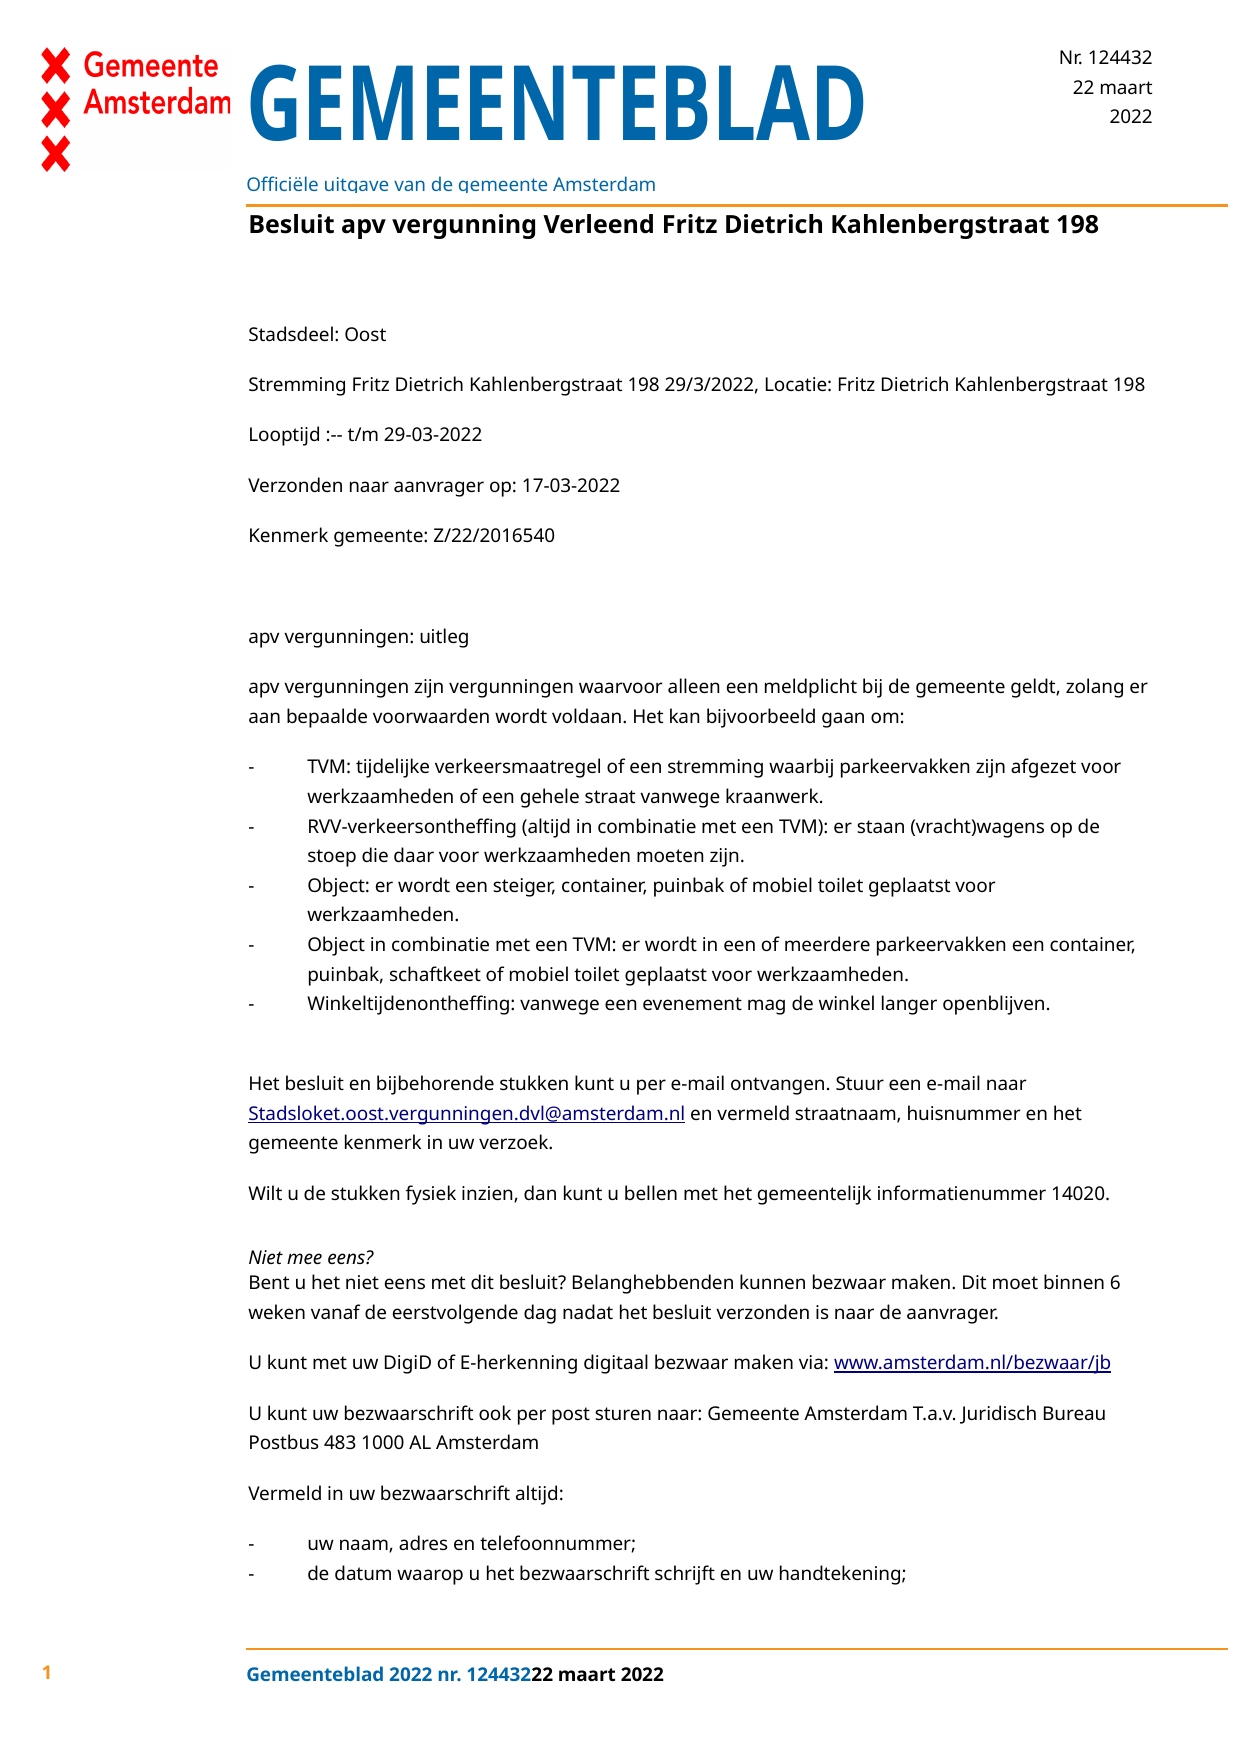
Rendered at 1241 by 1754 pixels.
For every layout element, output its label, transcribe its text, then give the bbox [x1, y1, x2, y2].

picture [41, 47, 231, 172]
text U kunt met uw DigiD of E-herkenning digitaal bezwaar maken via: www.amsterdam.nl/bezwaar/jb [248, 1349, 1152, 1375]
text Looptijd :-- t/m 29-03-2022 [248, 422, 1152, 447]
list Object: er wordt een steiger, container, puinbak of mobiel toilet geplaatst voor werkzaamheden. [248, 872, 1152, 927]
text Vermeld in uw bezwaarschrift altijd: [248, 1480, 1152, 1506]
text U kunt uw bezwaarschrift ook per post sturen naar: Gemeente Amsterdam T.a.v. Juridisch Bureau Postbus 483 1000 AL Amsterdam [248, 1400, 1152, 1455]
list Object in combinatie met een TVM: er wordt in een of meerdere parkeervakken een container, puinbak, schaftkeet of mobiel toilet geplaatst voor werkzaamheden. [248, 931, 1152, 986]
text Het besluit en bijbehorende stukken kunt u per e-mail ontvangen. Stuur een e-mail naar Stadsloket.oost.vergunningen.dvl@amsterdam.nl en vermeld straatnaam, huisnummer en het gemeente kenmerk in uw verzoek. [248, 1070, 1152, 1155]
text Bent u het niet eens met dit besluit? Belanghebbenden kunnen bezwaar maken. Dit moet binnen 6 weken vanaf de eerstvolgende dag nadat het besluit verzonden is naar de aanvrager. [248, 1269, 1152, 1325]
text apv vergunningen zijn vergunningen waarvoor alleen een meldplicht bij de gemeente geldt, zolang er aan bepaalde voorwaarden wordt voldaan. Het kan bijvoorbeeld gaan om: [248, 674, 1152, 729]
list Winkeltijdenontheffing: vanwege een evenement mag de winkel langer openblijven. [248, 990, 1152, 1016]
list RVV-verkeersontheffing (altijd in combinatie met een TVM): er staan (vracht)wagens op de stoep die daar voor werkzaamheden moeten zijn. [248, 813, 1152, 868]
text Niet mee eens? [248, 1244, 1152, 1269]
text apv vergunningen: uitleg [248, 623, 1152, 649]
text Kenmerk gemeente: Z/22/2016540 [248, 522, 1152, 548]
text Stadsdeel: Oost [248, 321, 1152, 346]
text Wilt u de stukken fysiek inzien, dan kunt u bellen met het gemeentelijk informatienummer 14020. [248, 1180, 1152, 1206]
text Verzonden naar aanvrager op: 17-03-2022 [248, 472, 1152, 498]
text Besluit apv vergunning Verleend Fritz Dietrich Kahlenbergstraat 198 [248, 207, 1152, 241]
list de datum waarop u het bezwaarschrift schrijft en uw handtekening; [248, 1560, 1152, 1586]
list uw naam, adres en telefoonnummer; [248, 1530, 1152, 1556]
list TVM: tijdelijke verkeersmaatregel of een stremming waarbij parkeervakken zijn afgezet voor werkzaamheden of een gehele straat vanwege kraanwerk. [248, 754, 1152, 809]
text Stremming Fritz Dietrich Kahlenbergstraat 198 29/3/2022, Locatie: Fritz Dietrich Kahlenbergstraat 198 [248, 371, 1152, 397]
